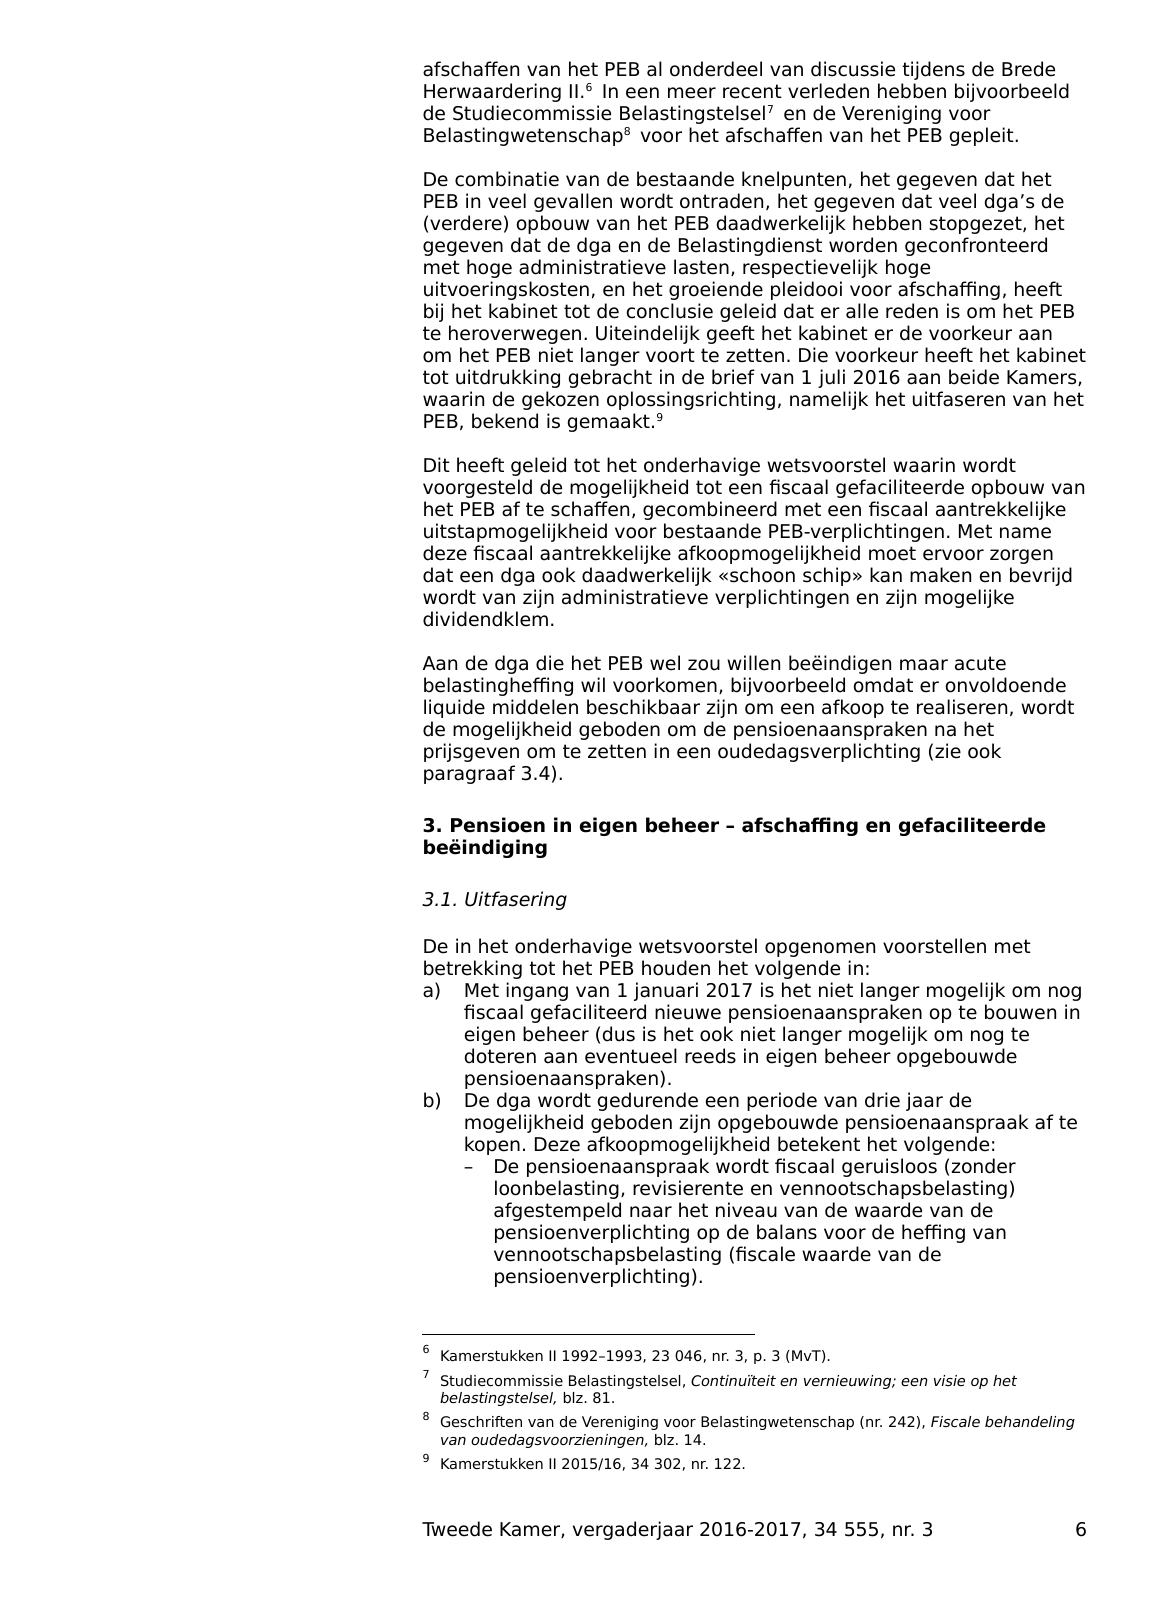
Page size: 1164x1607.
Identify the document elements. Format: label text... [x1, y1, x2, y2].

text – De pensioenaanspraak wordt fiscaal geruisloos (zonder loonbelasting, revisierente en vennootschapsbelasting) afgestempeld naar het niveau van de waarde van de pensioenverplichting op de balans voor de heffing van vennootschapsbelasting (fiscale waarde van de pensioenverplichting). [464, 1156, 1087, 1288]
text De combinatie van de bestaande knelpunten, het gegeven dat het PEB in veel gevallen wordt ontraden, het gegeven dat veel dga’s de (verdere) opbouw van het PEB daadwerkelijk hebben stopgezet, het gegeven dat de dga en de Belastingdienst worden geconfronteerd met hoge administratieve lasten, respectievelijk hoge uitvoeringskosten, en het groeiende pleidooi voor afschaffing, heeft bij het kabinet tot de conclusie geleid dat er alle reden is om het PEB te heroverwegen. Uiteindelijk geeft het kabinet er de voorkeur aan om het PEB niet langer voort te zetten. Die voorkeur heeft het kabinet tot uitdrukking gebracht in de brief van 1 juli 2016 aan beide Kamers, waarin de gekozen oplossingsrichting, namelijk het uitfaseren van het PEB, bekend is gemaakt. [422, 169, 1087, 433]
subtitle 3.1. Uitfasering [422, 889, 1087, 911]
text Kamerstukken II 1992–1993, 23 046, nr. 3, p. 3 (MvT). [422, 1343, 1087, 1366]
text De in het onderhavige wetsvoorstel opgenomen voorstellen met betrekking tot het PEB houden het volgende in: [422, 936, 1087, 980]
text Aan de dga die het PEB wel zou willen beëindigen maar acute belastingheffing wil voorkomen, bijvoorbeeld omdat er onvoldoende liquide middelen beschikbaar zijn om een afkoop te realiseren, wordt de mogelijkheid geboden om de pensioenaanspraken na het prijsgeven om te zetten in een oudedagsverplichting (zie ook paragraaf 3.4). [422, 653, 1087, 785]
text Dit heeft geleid tot het onderhavige wetsvoorstel waarin wordt voorgesteld de mogelijkheid tot een fiscaal gefaciliteerde opbouw van het PEB af te schaffen, gecombineerd met een fiscaal aantrekkelijke uitstapmogelijkheid voor bestaande PEB-verplichtingen. Met name deze fiscaal aantrekkelijke afkoopmogelijkheid moet ervoor zorgen dat een dga ook daadwerkelijk «schoon schip» kan maken en bevrijd wordt van zijn administratieve verplichtingen en zijn mogelijke dividendklem. [422, 455, 1087, 631]
text Geschriften van de Vereniging voor Belastingwetenschap (nr. 242), Fiscale behandeling van oudedagsvoorzieningen, blz. 14. [422, 1410, 1087, 1449]
text afschaffen van het PEB al onderdeel van discussie tijdens de Brede Herwaardering II. In een meer recent verleden hebben bijvoorbeeld de Studiecommissie Belastingstelsel en de Vereniging voor Belastingwetenschap voor het afschaffen van het PEB gepleit. [422, 59, 1087, 147]
text Kamerstukken II 2015/16, 34 302, nr. 122. [422, 1452, 1087, 1474]
text Studiecommissie Belastingstelsel, Continuïteit en vernieuwing; een visie op het belastingstelsel, blz. 81. [422, 1368, 1087, 1407]
text b) De dga wordt gedurende een periode van drie jaar de mogelijkheid geboden zijn opgebouwde pensioenaanspraak af te kopen. Deze afkoopmogelijkheid betekent het volgende: [422, 1090, 1087, 1156]
subtitle 3. Pensioen in eigen beheer – afschaffing en gefaciliteerde beëindiging [422, 815, 1087, 859]
text a) Met ingang van 1 januari 2017 is het niet langer mogelijk om nog fiscaal gefaciliteerd nieuwe pensioenaanspraken op te bouwen in eigen beheer (dus is het ook niet langer mogelijk om nog te doteren aan eventueel reeds in eigen beheer opgebouwde pensioenaanspraken). [422, 980, 1087, 1090]
